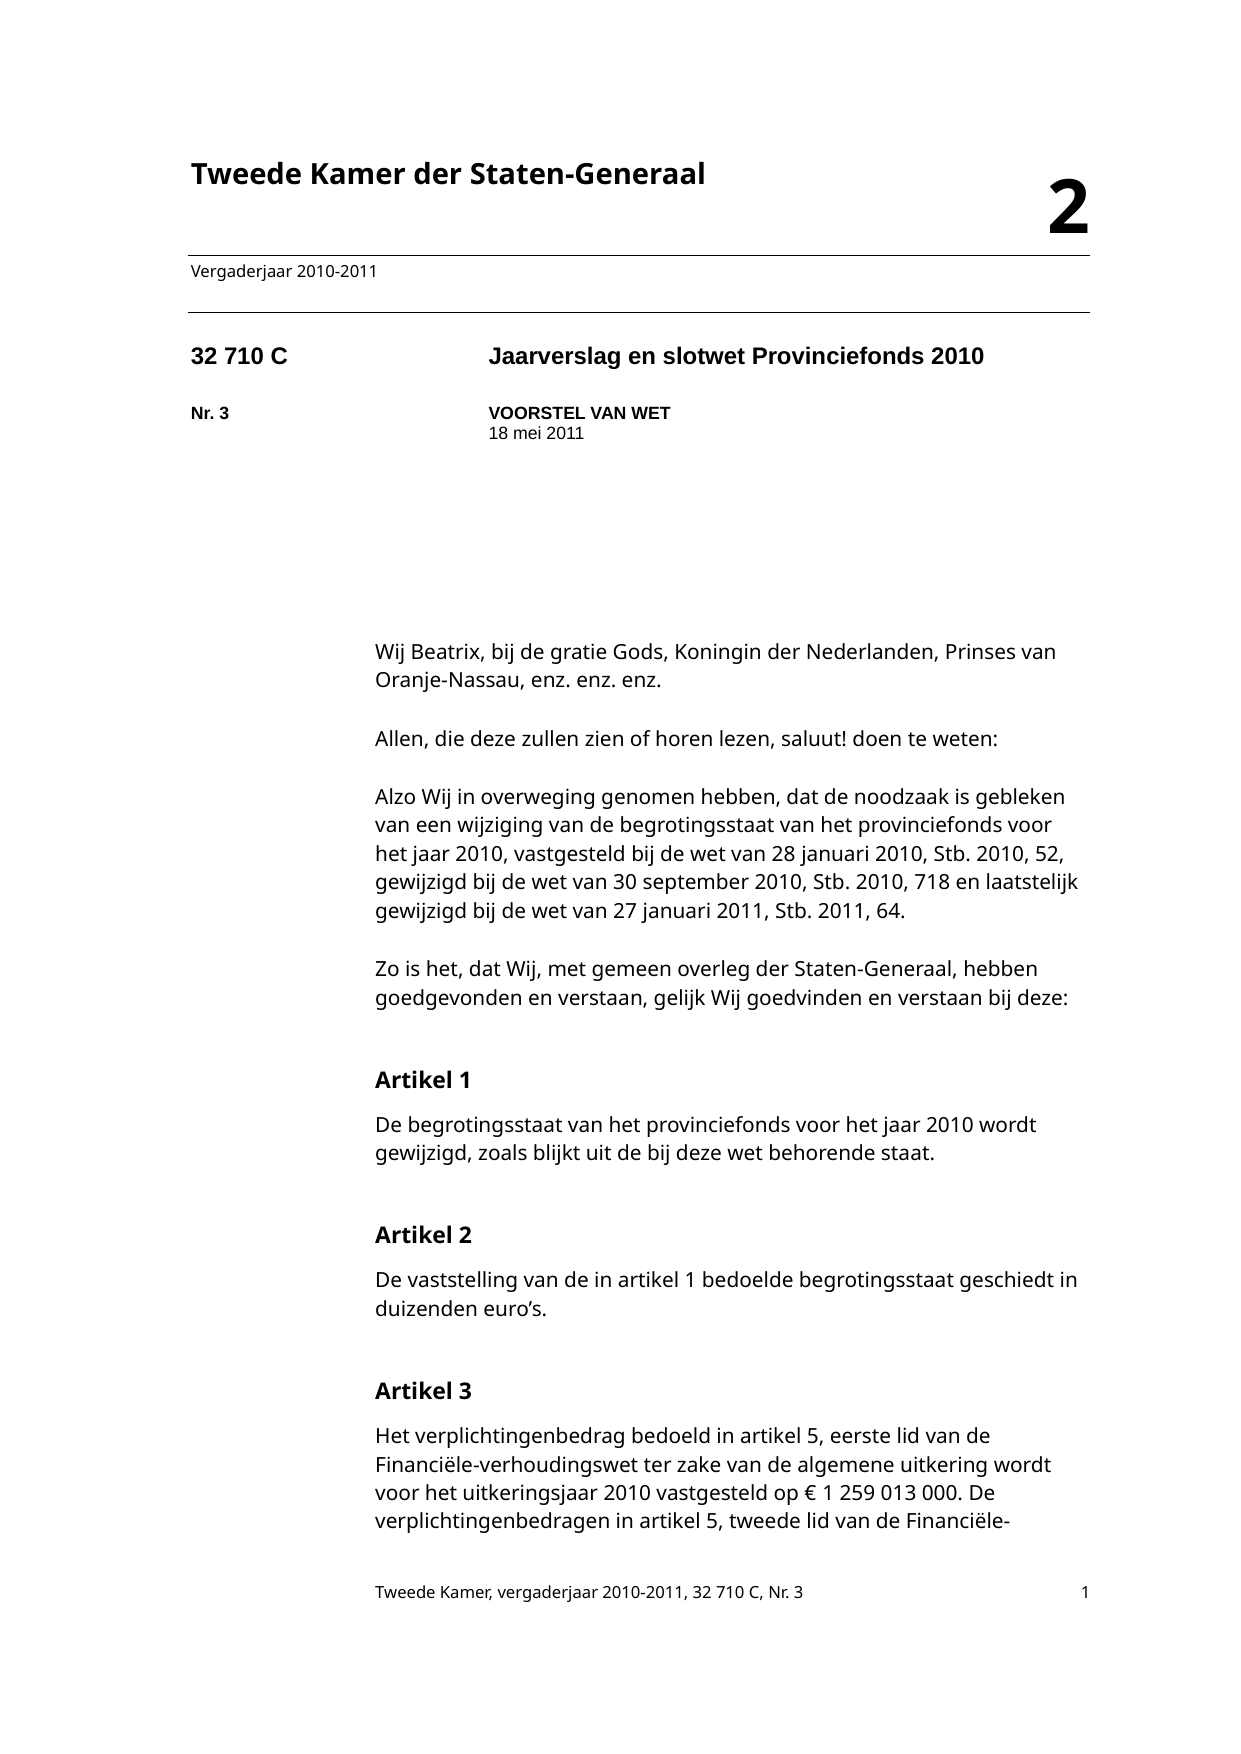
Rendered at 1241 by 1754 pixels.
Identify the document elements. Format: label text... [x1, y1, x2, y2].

subtitle Artikel 3 [375, 1375, 1090, 1406]
table_cell Jaarverslag en slotwet Provinciefonds 2010 [485, 339, 1090, 399]
text De vaststelling van de in artikel 1 bedoelde begrotingsstaat geschiedt in duizenden euro’s. [375, 1266, 1090, 1322]
table_cell VOORSTEL VAN WET 18 mei 2011 [485, 399, 1090, 518]
table_cell Vergaderjaar 2010-2011 [188, 256, 485, 312]
table_cell 32 710 C [188, 339, 485, 399]
table_header 2 [910, 150, 1090, 255]
table_cell Nr. 3 [188, 399, 485, 518]
text De begrotingsstaat van het provinciefonds voor het jaar 2010 wordt gewijzigd, zoals blijkt uit de bij deze wet behorende staat. [375, 1110, 1090, 1167]
text Het verplichtingenbedrag bedoeld in artikel 5, eerste lid van de Financiële-verhoudingswet ter zake van de algemene uitkering wordt voor het uitkeringsjaar 2010 vastgesteld op € 1 259 013 000. De verplichtingenbedragen in artikel 5, tweede lid van de Financiële- [375, 1421, 1090, 1535]
table_cell [188, 313, 485, 339]
table_header Tweede Kamer der Staten-Generaal [188, 150, 909, 255]
table_cell [485, 313, 1090, 339]
subtitle Artikel 1 [375, 1064, 1090, 1095]
text Zo is het, dat Wij, met gemeen overleg der Staten-Generaal, hebben goedgevonden en verstaan, gelijk Wij goedvinden en verstaan bij deze: [375, 954, 1090, 1011]
text Wij Beatrix, bij de gratie Gods, Koningin der Nederlanden, Prinses van Oranje-Nassau, enz. enz. enz. [375, 637, 1090, 694]
subtitle Artikel 2 [375, 1219, 1090, 1251]
text Allen, die deze zullen zien of horen lezen, saluut! doen te weten: [375, 724, 1090, 752]
table_cell [485, 256, 1090, 312]
text Alzo Wij in overweging genomen hebben, dat de noodzaak is gebleken van een wijziging van de begrotingsstaat van het provinciefonds voor het jaar 2010, vastgesteld bij de wet van 28 januari 2010, Stb. 2010, 52, gewijzigd bij de wet van 30 september 2010, Stb. 2010, 718 en laatstelijk gewijzigd bij de wet van 27 januari 2011, Stb. 2011, 64. [375, 782, 1090, 924]
